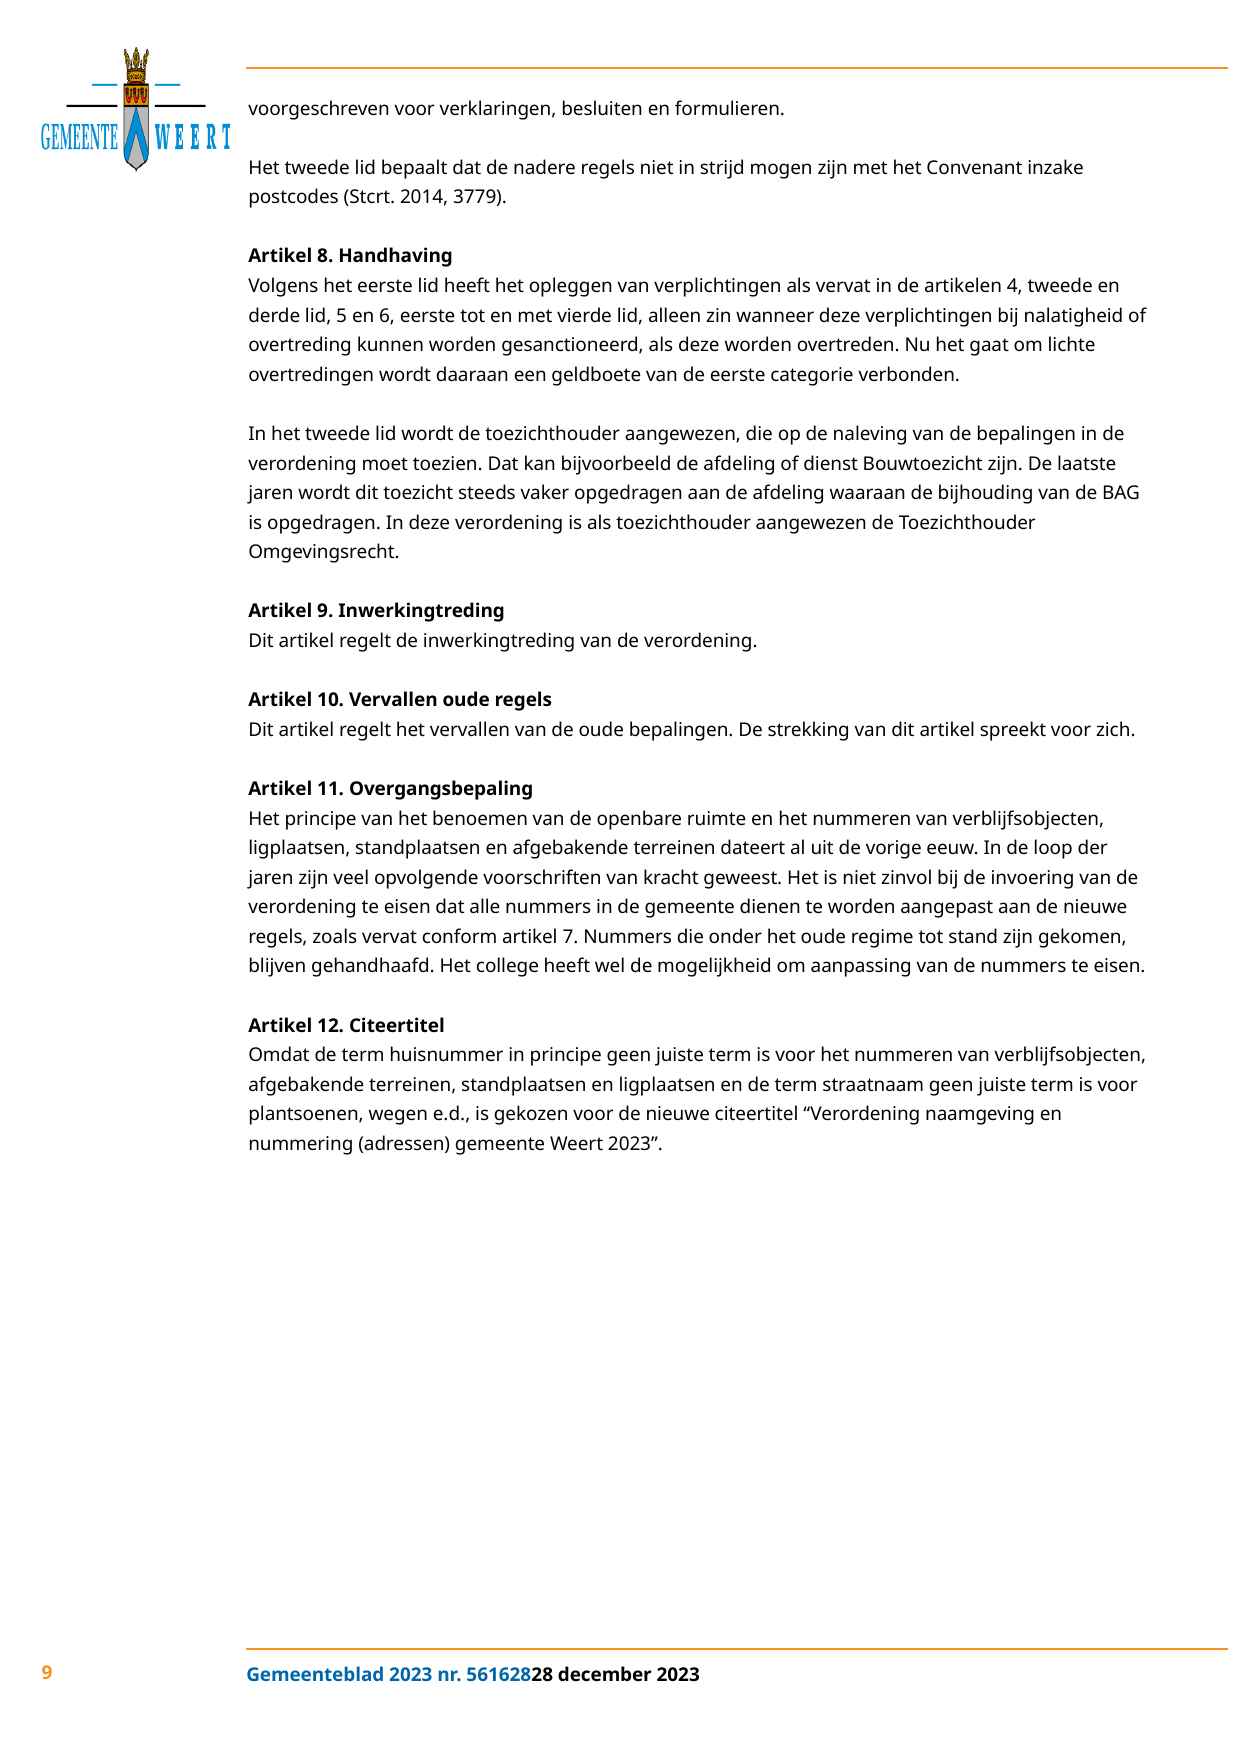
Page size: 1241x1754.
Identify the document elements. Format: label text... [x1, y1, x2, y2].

text Het tweede lid bepaalt dat de nadere regels niet in strijd mogen zijn met het Convenant inzake postcodes (Stcrt. 2014, 3779). [248, 154, 1152, 209]
text Dit artikel regelt het vervallen van de oude bepalingen. De strekking van dit artikel spreekt voor zich. [248, 716, 1152, 742]
text Omdat de term huisnummer in principe geen juiste term is voor het nummeren van verblijfsobjecten, afgebakende terreinen, standplaatsen en ligplaatsen en de term straatnaam geen juiste term is voor plantsoenen, wegen e.d., is gekozen voor de nieuwe citeertitel “Verordening naamgeving en nummering (adressen) gemeente Weert 2023”. [248, 1041, 1152, 1156]
text Het principe van het benoemen van de openbare ruimte en het nummeren van verblijfsobjecten, ligplaatsen, standplaatsen en afgebakende terreinen dateert al uit de vorige eeuw. In de loop der jaren zijn veel opvolgende voorschriften van kracht geweest. Het is niet zinvol bij de invoering van de verordening te eisen dat alle nummers in de gemeente dienen te worden aangepast aan de nieuwe regels, zoals vervat conform artikel 7. Nummers die onder het oude regime tot stand zijn gekomen, blijven gehandhaafd. Het college heeft wel de mogelijkheid om aanpassing van de nummers te eisen. [248, 805, 1152, 978]
text Artikel 10. Vervallen oude regels [248, 686, 1152, 712]
text In het tweede lid wordt de toezichthouder aangewezen, die op de naleving van de bepalingen in de verordening moet toezien. Dat kan bijvoorbeeld de afdeling of dienst Bouwtoezicht zijn. De laatste jaren wordt dit toezicht steeds vaker opgedragen aan de afdeling waaraan de bijhouding van de BAG is opgedragen. In deze verordening is als toezichthouder aangewezen de Toezichthouder Omgevingsrecht. [248, 420, 1152, 564]
text voorgeschreven voor verklaringen, besluiten en formulieren. [248, 95, 1152, 121]
text Volgens het eerste lid heeft het opleggen van verplichtingen als vervat in de artikelen 4, tweede en derde lid, 5 en 6, eerste tot en met vierde lid, alleen zin wanneer deze verplichtingen bij nalatigheid of overtreding kunnen worden gesanctioneerd, als deze worden overtreden. Nu het gaat om lichte overtredingen wordt daaraan een geldboete van de eerste categorie verbonden. [248, 272, 1152, 387]
text Artikel 8. Handhaving [248, 243, 1152, 268]
text Dit artikel regelt de inwerkingtreding van de verordening. [248, 627, 1152, 653]
text Artikel 11. Overgangsbepaling [248, 775, 1152, 801]
text Artikel 9. Inwerkingtreding [248, 598, 1152, 623]
text Artikel 12. Citeertitel [248, 1012, 1152, 1038]
picture [41, 47, 231, 172]
